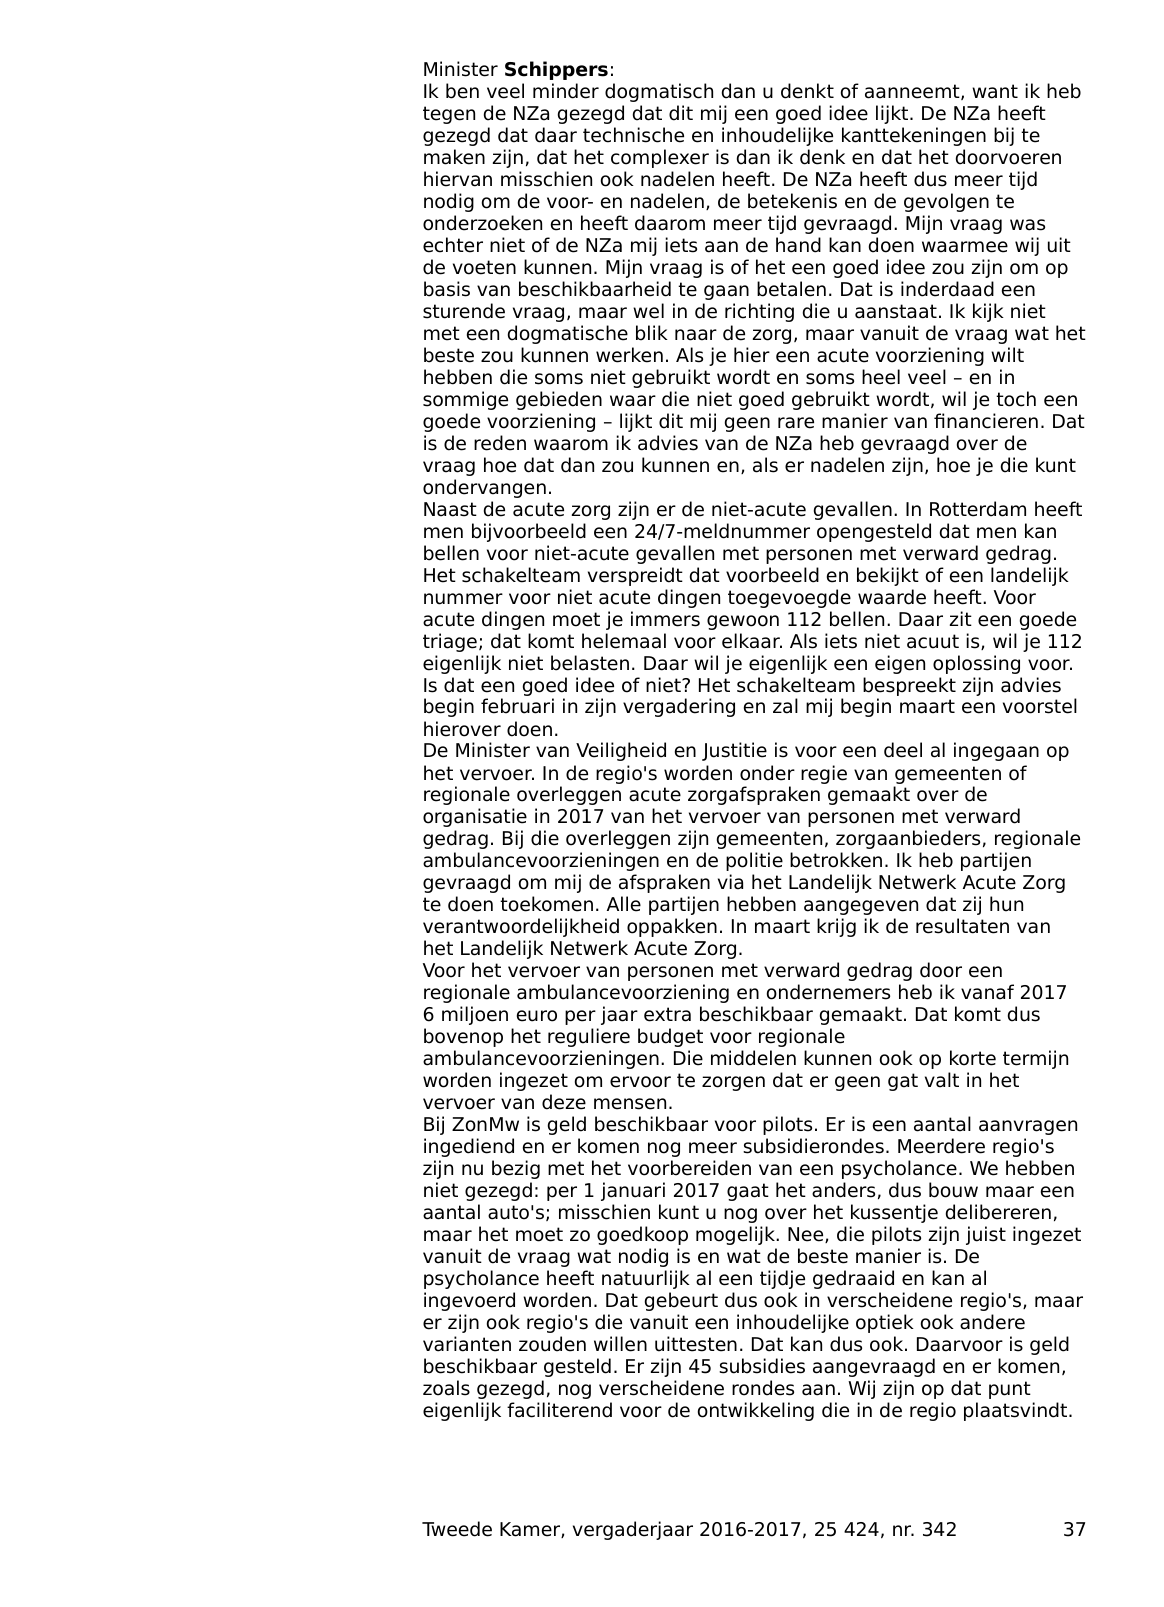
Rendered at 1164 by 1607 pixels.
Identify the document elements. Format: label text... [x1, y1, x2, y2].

text Bij ZonMw is geld beschikbaar voor pilots. Er is een aantal aanvragen ingediend en er komen nog meer subsidierondes. Meerdere regio's zijn nu bezig met het voorbereiden van een psycholance. We hebben niet gezegd: per 1 januari 2017 gaat het anders, dus bouw maar een aantal auto's; misschien kunt u nog over het kussentje delibereren, maar het moet zo goedkoop mogelijk. Nee, die pilots zijn juist ingezet vanuit de vraag wat nodig is en wat de beste manier is. De psycholance heeft natuurlijk al een tijdje gedraaid en kan al ingevoerd worden. Dat gebeurt dus ook in verscheidene regio's, maar er zijn ook regio's die vanuit een inhoudelijke optiek ook andere varianten zouden willen uittesten. Dat kan dus ook. Daarvoor is geld beschikbaar gesteld. Er zijn 45 subsidies aangevraagd en er komen, zoals gezegd, nog verscheidene rondes aan. Wij zijn op dat punt eigenlijk faciliterend voor de ontwikkeling die in de regio plaatsvindt. [422, 1114, 1087, 1422]
text Voor het vervoer van personen met verward gedrag door een regionale ambulancevoorziening en ondernemers heb ik vanaf 2017 6 miljoen euro per jaar extra beschikbaar gemaakt. Dat komt dus bovenop het reguliere budget voor regionale ambulancevoorzieningen. Die middelen kunnen ook op korte termijn worden ingezet om ervoor te zorgen dat er geen gat valt in het vervoer van deze mensen. [422, 960, 1087, 1114]
text De Minister van Veiligheid en Justitie is voor een deel al ingegaan op het vervoer. In de regio's worden onder regie van gemeenten of regionale overleggen acute zorgafspraken gemaakt over de organisatie in 2017 van het vervoer van personen met verward gedrag. Bij die overleggen zijn gemeenten, zorgaanbieders, regionale ambulancevoorzieningen en de politie betrokken. Ik heb partijen gevraagd om mij de afspraken via het Landelijk Netwerk Acute Zorg te doen toekomen. Alle partijen hebben aangegeven dat zij hun verantwoordelijkheid oppakken. In maart krijg ik de resultaten van het Landelijk Netwerk Acute Zorg. [422, 740, 1087, 960]
text Ik ben veel minder dogmatisch dan u denkt of aanneemt, want ik heb tegen de NZa gezegd dat dit mij een goed idee lijkt. De NZa heeft gezegd dat daar technische en inhoudelijke kanttekeningen bij te maken zijn, dat het complexer is dan ik denk en dat het doorvoeren hiervan misschien ook nadelen heeft. De NZa heeft dus meer tijd nodig om de voor- en nadelen, de betekenis en de gevolgen te onderzoeken en heeft daarom meer tijd gevraagd. Mijn vraag was echter niet of de NZa mij iets aan de hand kan doen waarmee wij uit de voeten kunnen. Mijn vraag is of het een goed idee zou zijn om op basis van beschikbaarheid te gaan betalen. Dat is inderdaad een sturende vraag, maar wel in de richting die u aanstaat. Ik kijk niet met een dogmatische blik naar de zorg, maar vanuit de vraag wat het beste zou kunnen werken. Als je hier een acute voorziening wilt hebben die soms niet gebruikt wordt en soms heel veel – en in sommige gebieden waar die niet goed gebruikt wordt, wil je toch een goede voorziening – lijkt dit mij geen rare manier van financieren. Dat is de reden waarom ik advies van de NZa heb gevraagd over de vraag hoe dat dan zou kunnen en, als er nadelen zijn, hoe je die kunt ondervangen. [422, 81, 1087, 499]
text Naast de acute zorg zijn er de niet-acute gevallen. In Rotterdam heeft men bijvoorbeeld een 24/7-meldnummer opengesteld dat men kan bellen voor niet-acute gevallen met personen met verward gedrag. Het schakelteam verspreidt dat voorbeeld en bekijkt of een landelijk nummer voor niet acute dingen toegevoegde waarde heeft. Voor acute dingen moet je immers gewoon 112 bellen. Daar zit een goede triage; dat komt helemaal voor elkaar. Als iets niet acuut is, wil je 112 eigenlijk niet belasten. Daar wil je eigenlijk een eigen oplossing voor. Is dat een goed idee of niet? Het schakelteam bespreekt zijn advies begin februari in zijn vergadering en zal mij begin maart een voorstel hierover doen. [422, 499, 1087, 740]
text Minister Schippers: [422, 59, 1087, 81]
